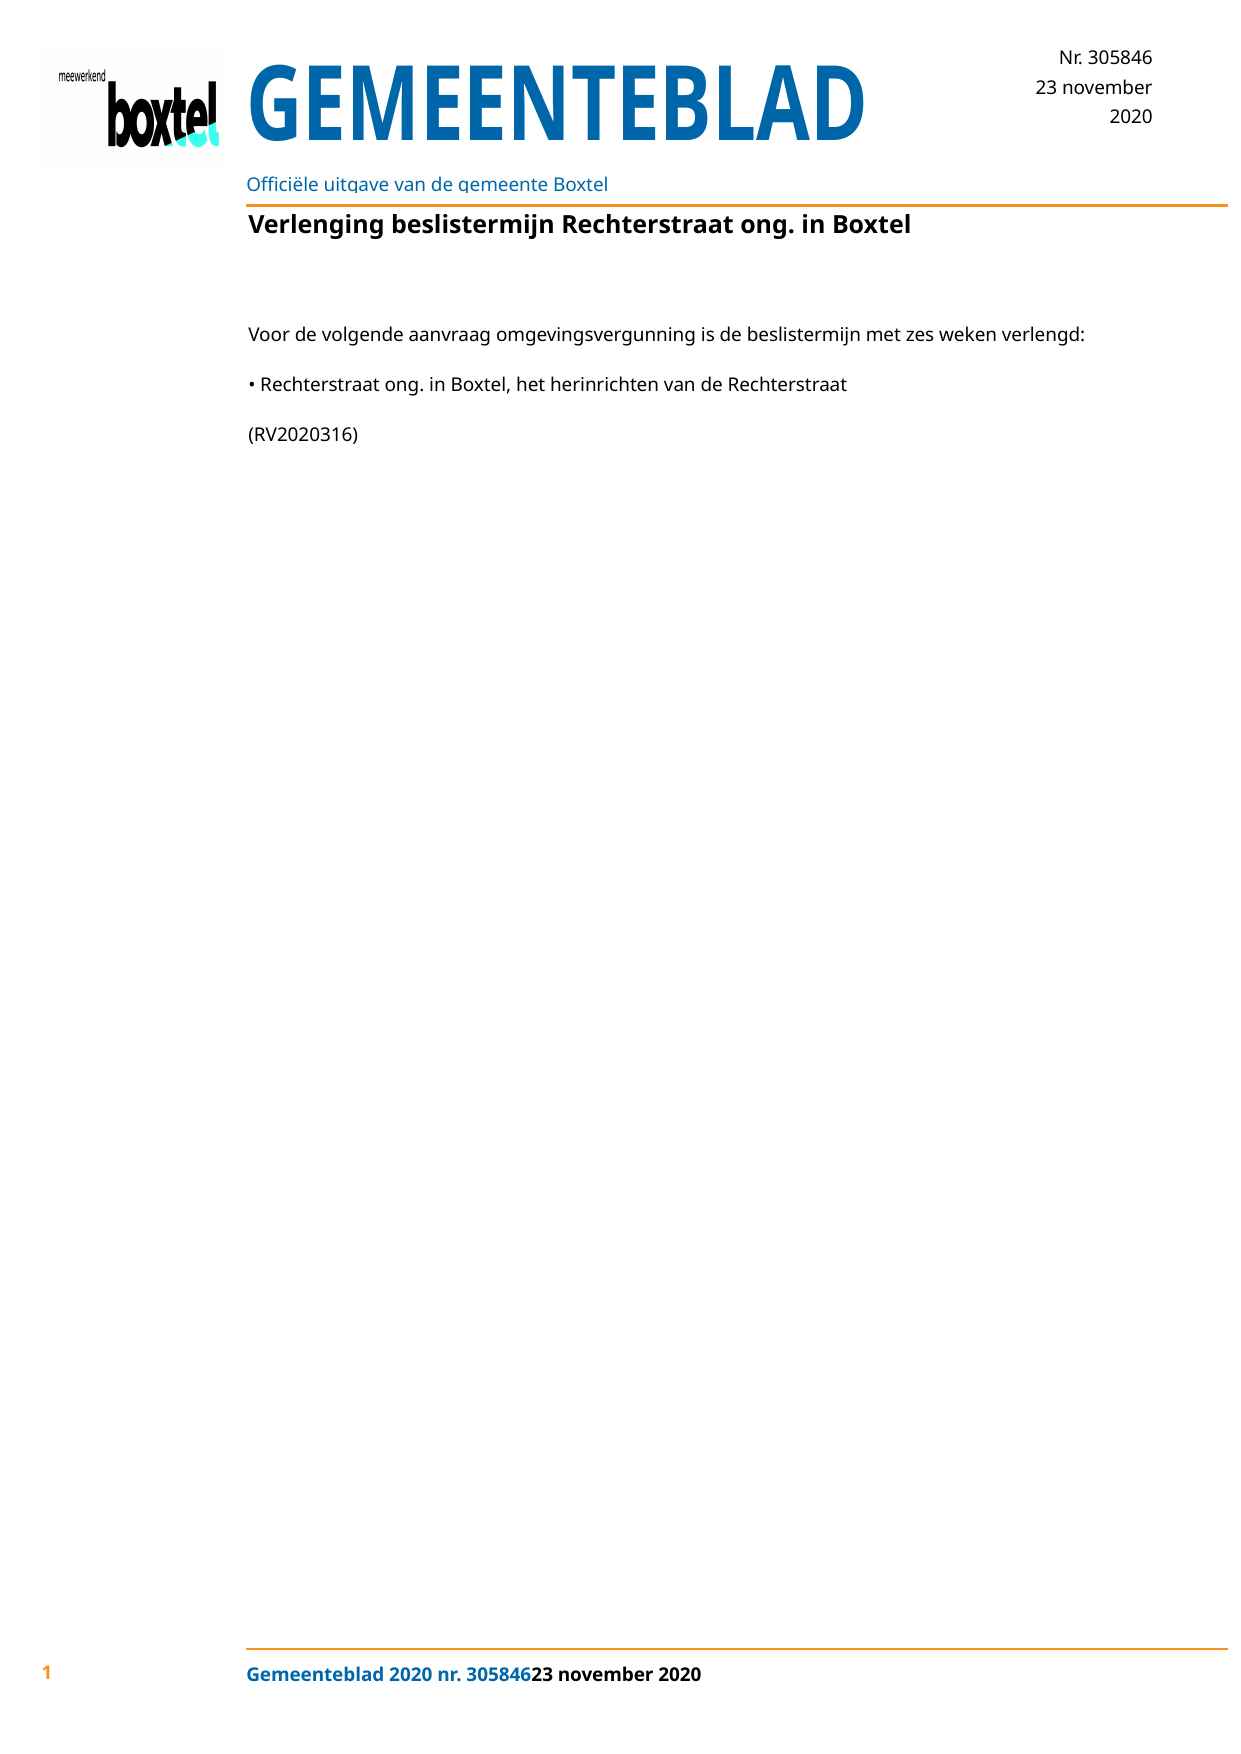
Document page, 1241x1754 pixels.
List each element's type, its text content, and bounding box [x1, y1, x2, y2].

picture [41, 47, 231, 172]
text Voor de volgende aanvraag omgevingsvergunning is de beslistermijn met zes weken verlengd: [248, 321, 1152, 346]
text • Rechterstraat ong. in Boxtel, het herinrichten van de Rechterstraat [248, 371, 1152, 397]
text (RV2020316) [248, 422, 1152, 447]
text Verlenging beslistermijn Rechterstraat ong. in Boxtel [248, 207, 1152, 241]
